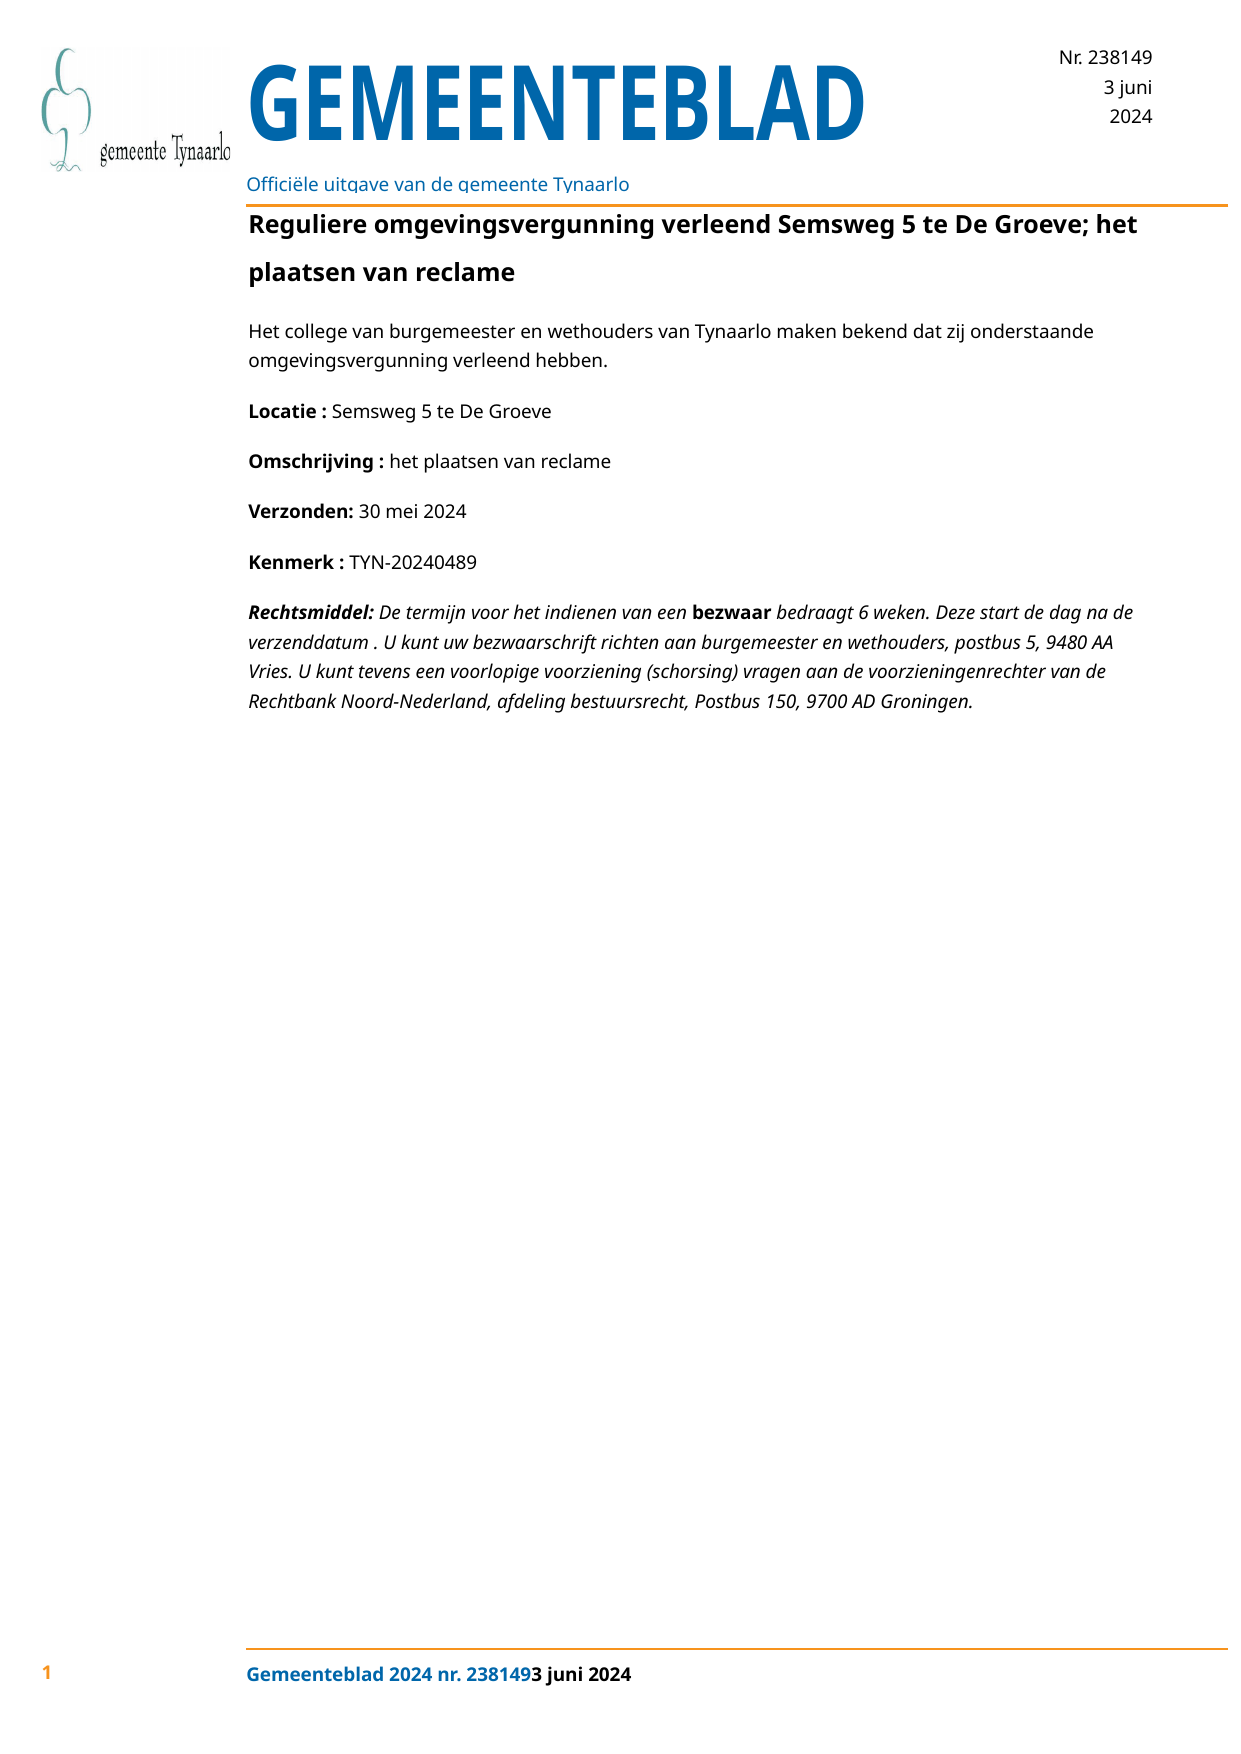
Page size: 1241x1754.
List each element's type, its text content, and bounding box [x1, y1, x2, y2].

text Omschrijving : het plaatsen van reclame [248, 448, 1152, 474]
text Kenmerk : TYN-20240489 [248, 549, 1152, 575]
picture [41, 47, 231, 172]
text Verzonden: 30 mei 2024 [248, 499, 1152, 524]
text Rechtsmiddel: De termijn voor het indienen van een bezwaar bedraagt 6 weken. Deze start de dag na de verzenddatum . U kunt uw bezwaarschrift richten aan burgemeester en wethouders, postbus 5, 9480 AA Vries. U kunt tevens een voorlopige voorziening (schorsing) vragen aan de voorzieningenrechter van de Rechtbank Noord-Nederland, afdeling bestuursrecht, Postbus 150, 9700 AD Groningen. [248, 599, 1152, 714]
text Het college van burgemeester en wethouders van Tynaarlo maken bekend dat zij onderstaande omgevingsvergunning verleend hebben. [248, 318, 1152, 373]
text Reguliere omgevingsvergunning verleend Semsweg 5 te De Groeve; het plaatsen van reclame [248, 207, 1152, 288]
text Locatie : Semsweg 5 te De Groeve [248, 398, 1152, 424]
